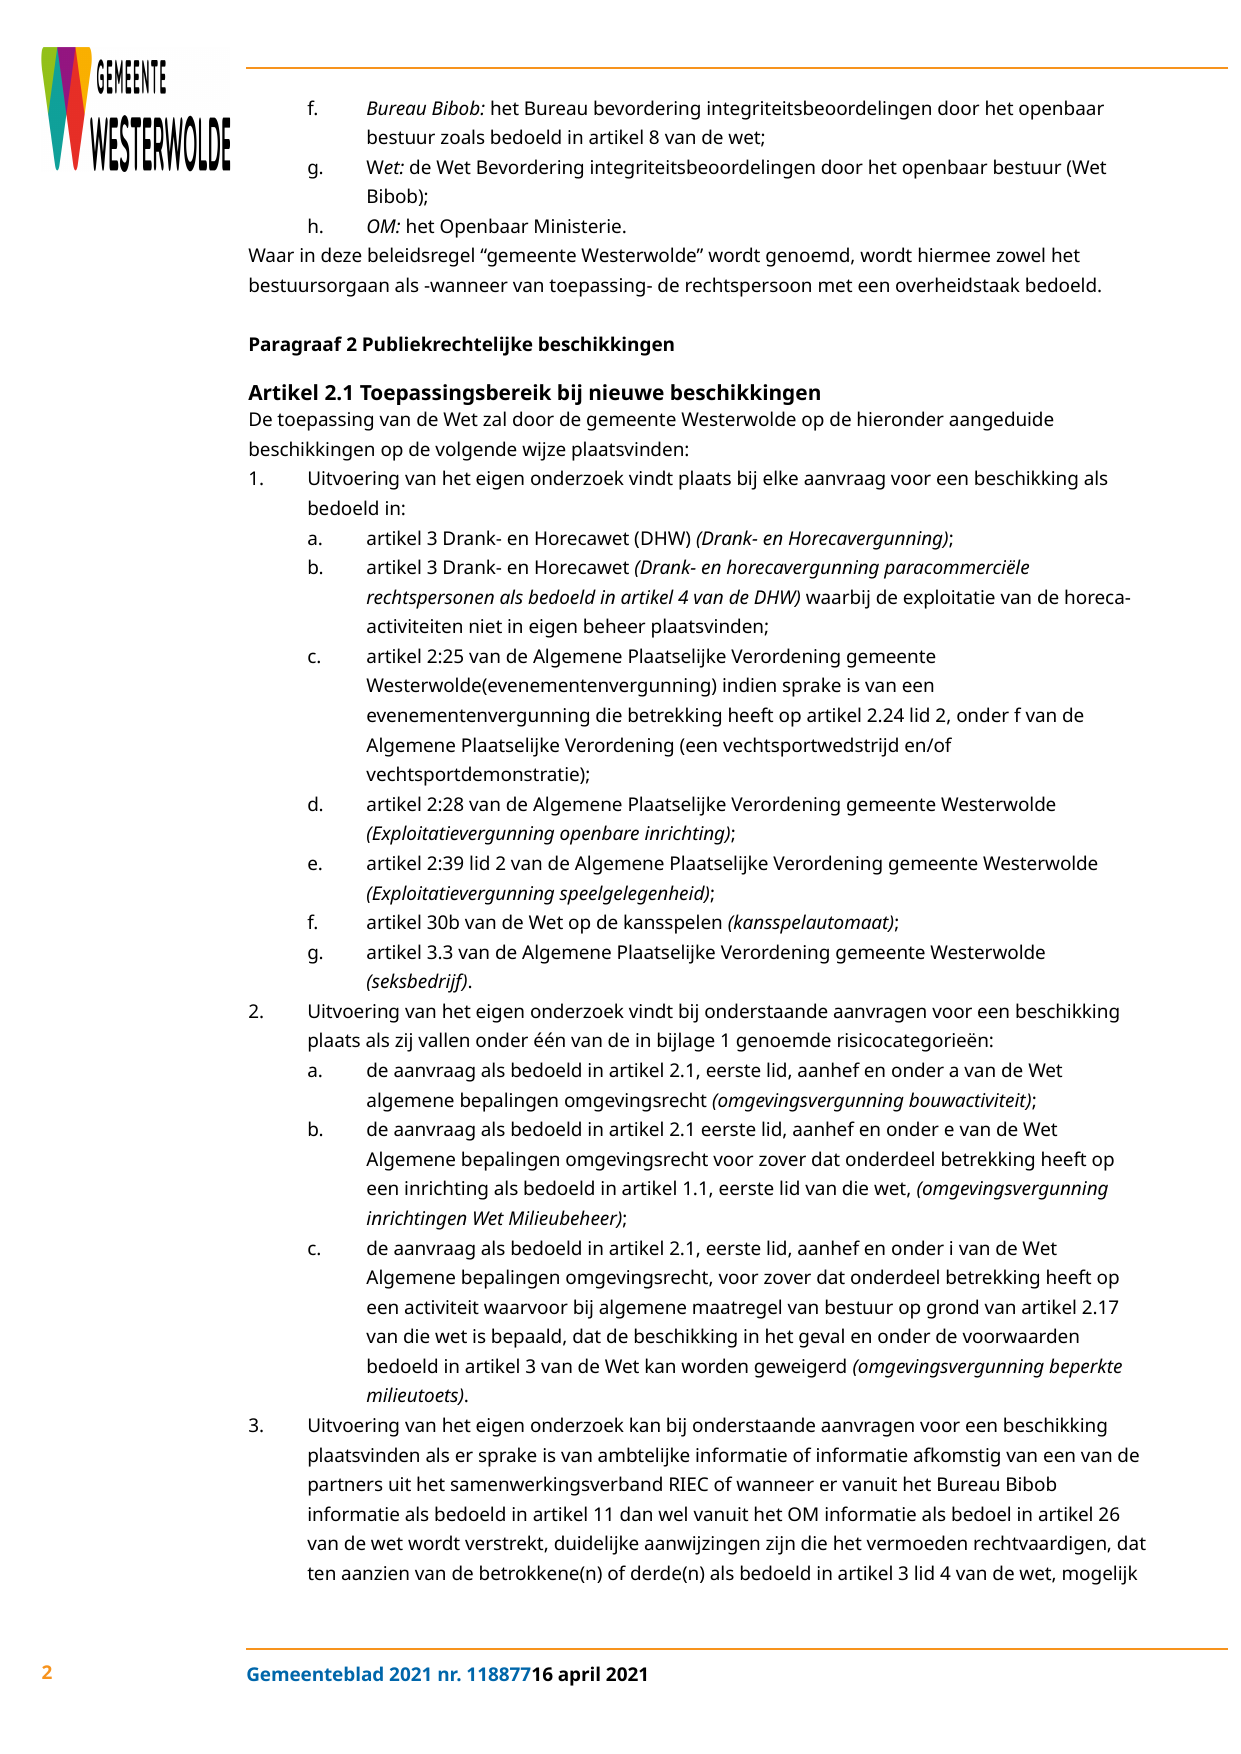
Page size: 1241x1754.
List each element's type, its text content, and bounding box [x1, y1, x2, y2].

list OM: het Openbaar Ministerie. [307, 213, 1152, 239]
list de aanvraag als bedoeld in artikel 2.1 eerste lid, aanhef en onder e van de Wet Algemene bepalingen omgevingsrecht voor zover dat onderdeel betrekking heeft op een inrichting als bedoeld in artikel 1.1, eerste lid van die wet, (omgevingsvergunning inrichtingen Wet Milieubeheer); [307, 1116, 1152, 1231]
list Wet: de Wet Bevordering integriteitsbeoordelingen door het openbaar bestuur (Wet Bibob); [307, 154, 1152, 209]
list Uitvoering van het eigen onderzoek kan bij onderstaande aanvragen voor een beschikking plaatsvinden als er sprake is van ambtelijke informatie of informatie afkomstig van een van de partners uit het samenwerkingsverband RIEC of wanneer er vanuit het Bureau Bibob informatie als bedoeld in artikel 11 dan wel vanuit het OM informatie als bedoel in artikel 26 van de wet wordt verstrekt, duidelijke aanwijzingen zijn die het vermoeden rechtvaardigen, dat ten aanzien van de betrokkene(n) of derde(n) als bedoeld in artikel 3 lid 4 van de wet, mogelijk [248, 1412, 1152, 1586]
list Bureau Bibob: het Bureau bevordering integriteitsbeoordelingen door het openbaar bestuur zoals bedoeld in artikel 8 van de wet; [307, 95, 1152, 150]
list Uitvoering van het eigen onderzoek vindt plaats bij elke aanvraag voor een beschikking als bedoeld in: [248, 466, 1152, 521]
list artikel 3 Drank- en Horecawet (Drank- en horecavergunning paracommerciële rechtspersonen als bedoeld in artikel 4 van de DHW) waarbij de exploitatie van de horeca-activiteiten niet in eigen beheer plaatsvinden; [307, 554, 1152, 639]
list artikel 2:28 van de Algemene Plaatselijke Verordening gemeente Westerwolde (Exploitatievergunning openbare inrichting); [307, 791, 1152, 846]
list artikel 3 Drank- en Horecawet (DHW) (Drank- en Horecavergunning); [307, 525, 1152, 551]
list artikel 2:39 lid 2 van de Algemene Plaatselijke Verordening gemeente Westerwolde (Exploitatievergunning speelgelegenheid); [307, 850, 1152, 906]
list artikel 30b van de Wet op de kansspelen (kansspelautomaat); [307, 909, 1152, 935]
text Waar in deze beleidsregel “gemeente Westerwolde” wordt genoemd, wordt hiermee zowel het bestuursorgaan als -wanneer van toepassing- de rechtspersoon met een overheidstaak bedoeld. [248, 243, 1152, 298]
list artikel 2:25 van de Algemene Plaatselijke Verordening gemeente Westerwolde(evenementenvergunning) indien sprake is van een evenementenvergunning die betrekking heeft op artikel 2.24 lid 2, onder f van de Algemene Plaatselijke Verordening (een vechtsportwedstrijd en/of vechtsportdemonstratie); [307, 643, 1152, 787]
text Paragraaf 2 Publiekrechtelijke beschikkingen [248, 331, 1152, 357]
list de aanvraag als bedoeld in artikel 2.1, eerste lid, aanhef en onder i van de Wet Algemene bepalingen omgevingsrecht, voor zover dat onderdeel betrekking heeft op een activiteit waarvoor bij algemene maatregel van bestuur op grond van artikel 2.17 van die wet is bepaald, dat de beschikking in het geval en onder de voorwaarden bedoeld in artikel 3 van de Wet kan worden geweigerd (omgevingsvergunning beperkte milieutoets). [307, 1235, 1152, 1408]
text Artikel 2.1 Toepassingsbereik bij nieuwe beschikkingen [248, 378, 1152, 406]
list de aanvraag als bedoeld in artikel 2.1, eerste lid, aanhef en onder a van de Wet algemene bepalingen omgevingsrecht (omgevingsvergunning bouwactiviteit); [307, 1057, 1152, 1113]
picture [41, 47, 231, 172]
list Uitvoering van het eigen onderzoek vindt bij onderstaande aanvragen voor een beschikking plaats als zij vallen onder één van de in bijlage 1 genoemde risicocategorieën: [248, 998, 1152, 1053]
list artikel 3.3 van de Algemene Plaatselijke Verordening gemeente Westerwolde (seksbedrijf). [307, 939, 1152, 994]
text De toepassing van de Wet zal door de gemeente Westerwolde op de hieronder aangeduide beschikkingen op de volgende wijze plaatsvinden: [248, 406, 1152, 462]
